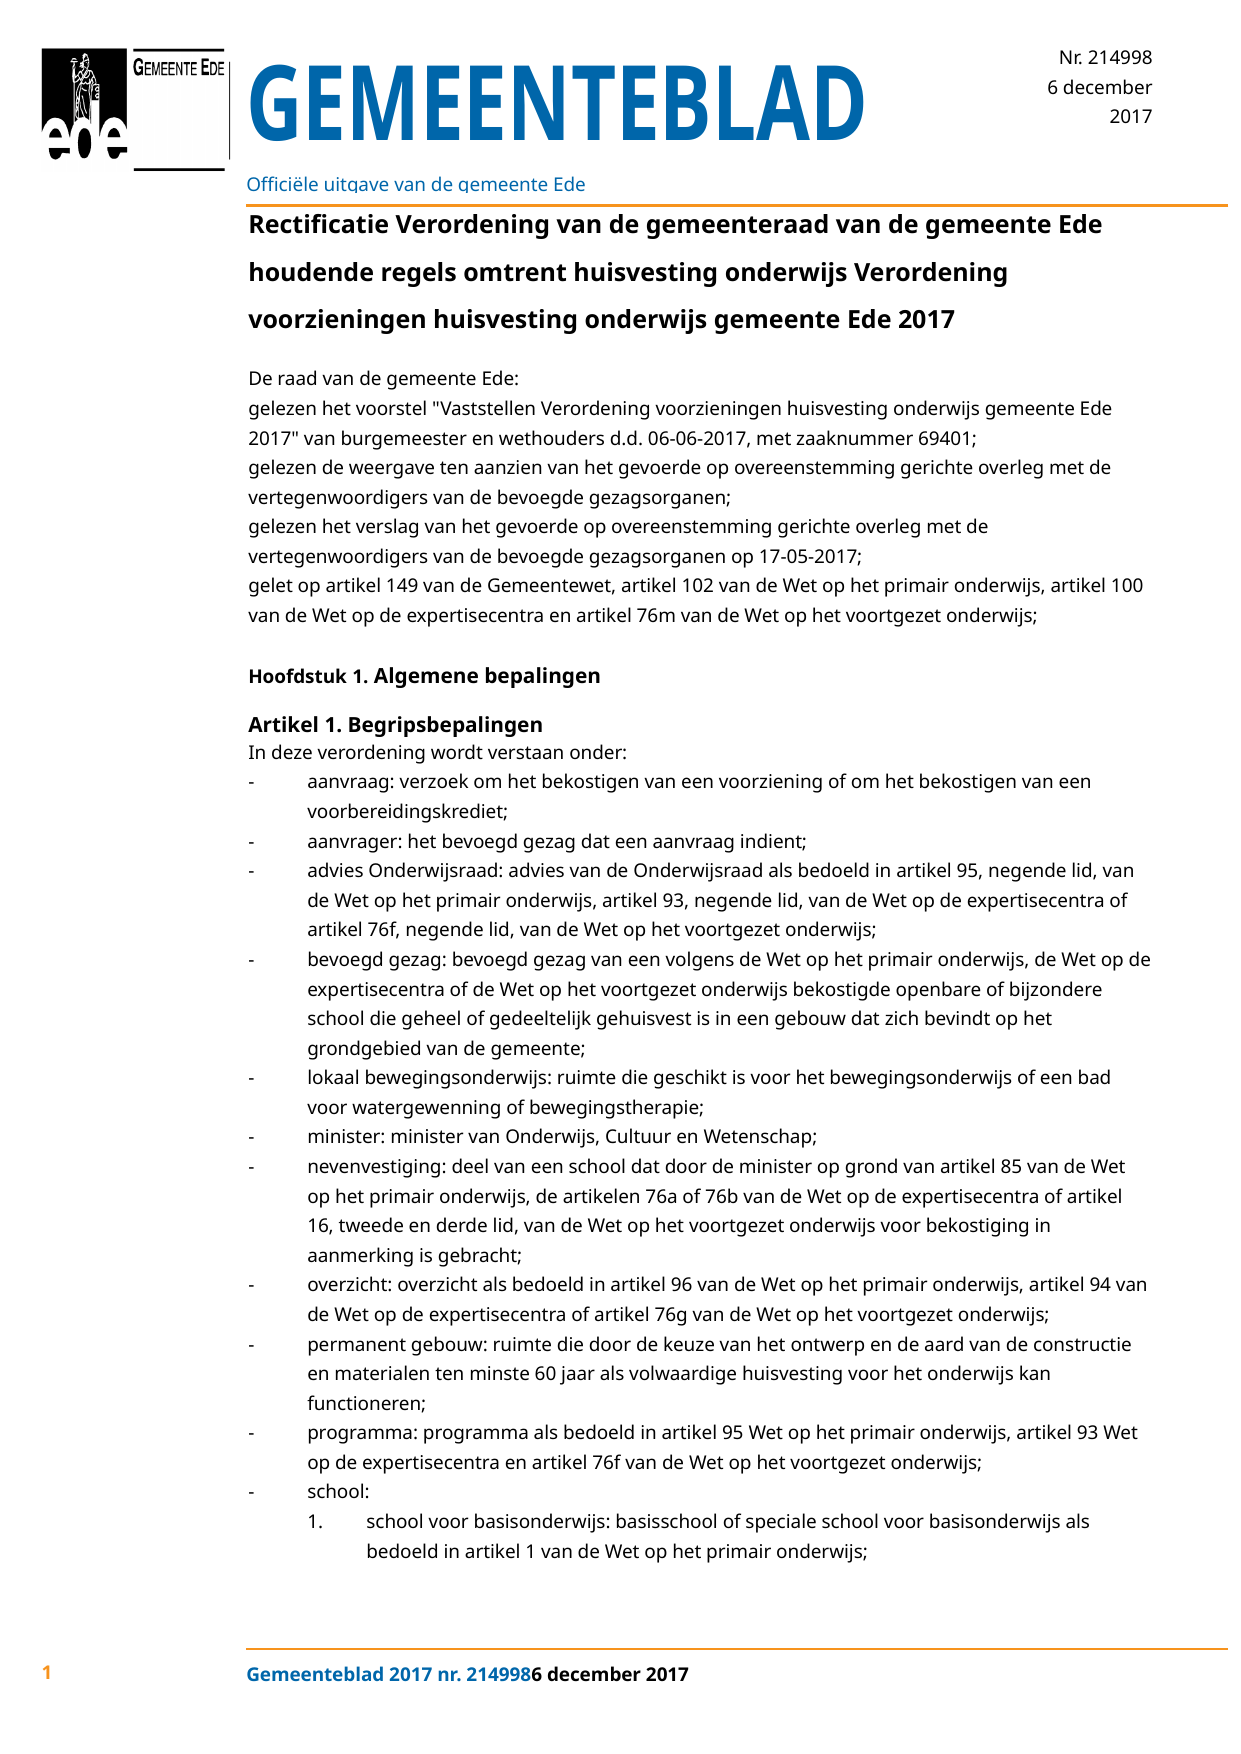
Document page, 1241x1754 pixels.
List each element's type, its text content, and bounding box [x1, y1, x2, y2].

text gelet op artikel 149 van de Gemeentewet, artikel 102 van de Wet op het primair onderwijs, artikel 100 van de Wet op de expertisecentra en artikel 76m van de Wet op het voortgezet onderwijs; [248, 573, 1152, 628]
picture [41, 47, 231, 172]
list overzicht: overzicht als bedoeld in artikel 96 van de Wet op het primair onderwijs, artikel 94 van de Wet op de expertisecentra of artikel 76g van de Wet op het voortgezet onderwijs; [248, 1272, 1152, 1327]
text Artikel 1. Begripsbepalingen [248, 711, 1152, 739]
list lokaal bewegingsonderwijs: ruimte die geschikt is voor het bewegingsonderwijs of een bad voor watergewenning of bewegingstherapie; [248, 1064, 1152, 1120]
list school: [248, 1479, 1152, 1504]
text Hoofdstuk 1. Algemene bepalingen [248, 661, 1152, 690]
text In deze verordening wordt verstaan onder: [248, 739, 1152, 765]
list aanvrager: het bevoegd gezag dat een aanvraag indient; [248, 828, 1152, 853]
text gelezen het voorstel "Vaststellen Verordening voorzieningen huisvesting onderwijs gemeente Ede 2017" van burgemeester en wethouders d.d. 06-06-2017, met zaaknummer 69401; [248, 395, 1152, 450]
list advies Onderwijsraad: advies van de Onderwijsraad als bedoeld in artikel 95, negende lid, van de Wet op het primair onderwijs, artikel 93, negende lid, van de Wet op de expertisecentra of artikel 76f, negende lid, van de Wet op het voortgezet onderwijs; [248, 857, 1152, 942]
text De raad van de gemeente Ede: [248, 366, 1152, 391]
list programma: programma als bedoeld in artikel 95 Wet op het primair onderwijs, artikel 93 Wet op de expertisecentra en artikel 76f van de Wet op het voortgezet onderwijs; [248, 1419, 1152, 1475]
list bevoegd gezag: bevoegd gezag van een volgens de Wet op het primair onderwijs, de Wet op de expertisecentra of de Wet op het voortgezet onderwijs bekostigde openbare of bijzondere school die geheel of gedeeltelijk gehuisvest is in een gebouw dat zich bevindt op het grondgebied van de gemeente; [248, 946, 1152, 1061]
list minister: minister van Onderwijs, Cultuur en Wetenschap; [248, 1124, 1152, 1149]
list nevenvestiging: deel van een school dat door de minister op grond van artikel 85 van de Wet op het primair onderwijs, de artikelen 76a of 76b van de Wet op de expertisecentra of artikel 16, tweede en derde lid, van de Wet op het voortgezet onderwijs voor bekostiging in aanmerking is gebracht; [248, 1153, 1152, 1268]
list aanvraag: verzoek om het bekostigen van een voorziening of om het bekostigen van een voorbereidingskrediet; [248, 769, 1152, 824]
text gelezen de weergave ten aanzien van het gevoerde op overeenstemming gerichte overleg met de vertegenwoordigers van de bevoegde gezagsorganen; [248, 454, 1152, 509]
text Rectificatie Verordening van de gemeenteraad van de gemeente Ede houdende regels omtrent huisvesting onderwijs Verordening voorzieningen huisvesting onderwijs gemeente Ede 2017 [248, 207, 1152, 336]
list permanent gebouw: ruimte die door de keuze van het ontwerp en de aard van de constructie en materialen ten minste 60 jaar als volwaardige huisvesting voor het onderwijs kan functioneren; [248, 1331, 1152, 1416]
text gelezen het verslag van het gevoerde op overeenstemming gerichte overleg met de vertegenwoordigers van de bevoegde gezagsorganen op 17-05-2017; [248, 513, 1152, 569]
list school voor basisonderwijs: basisschool of speciale school voor basisonderwijs als bedoeld in artikel 1 van de Wet op het primair onderwijs; [307, 1508, 1152, 1563]
